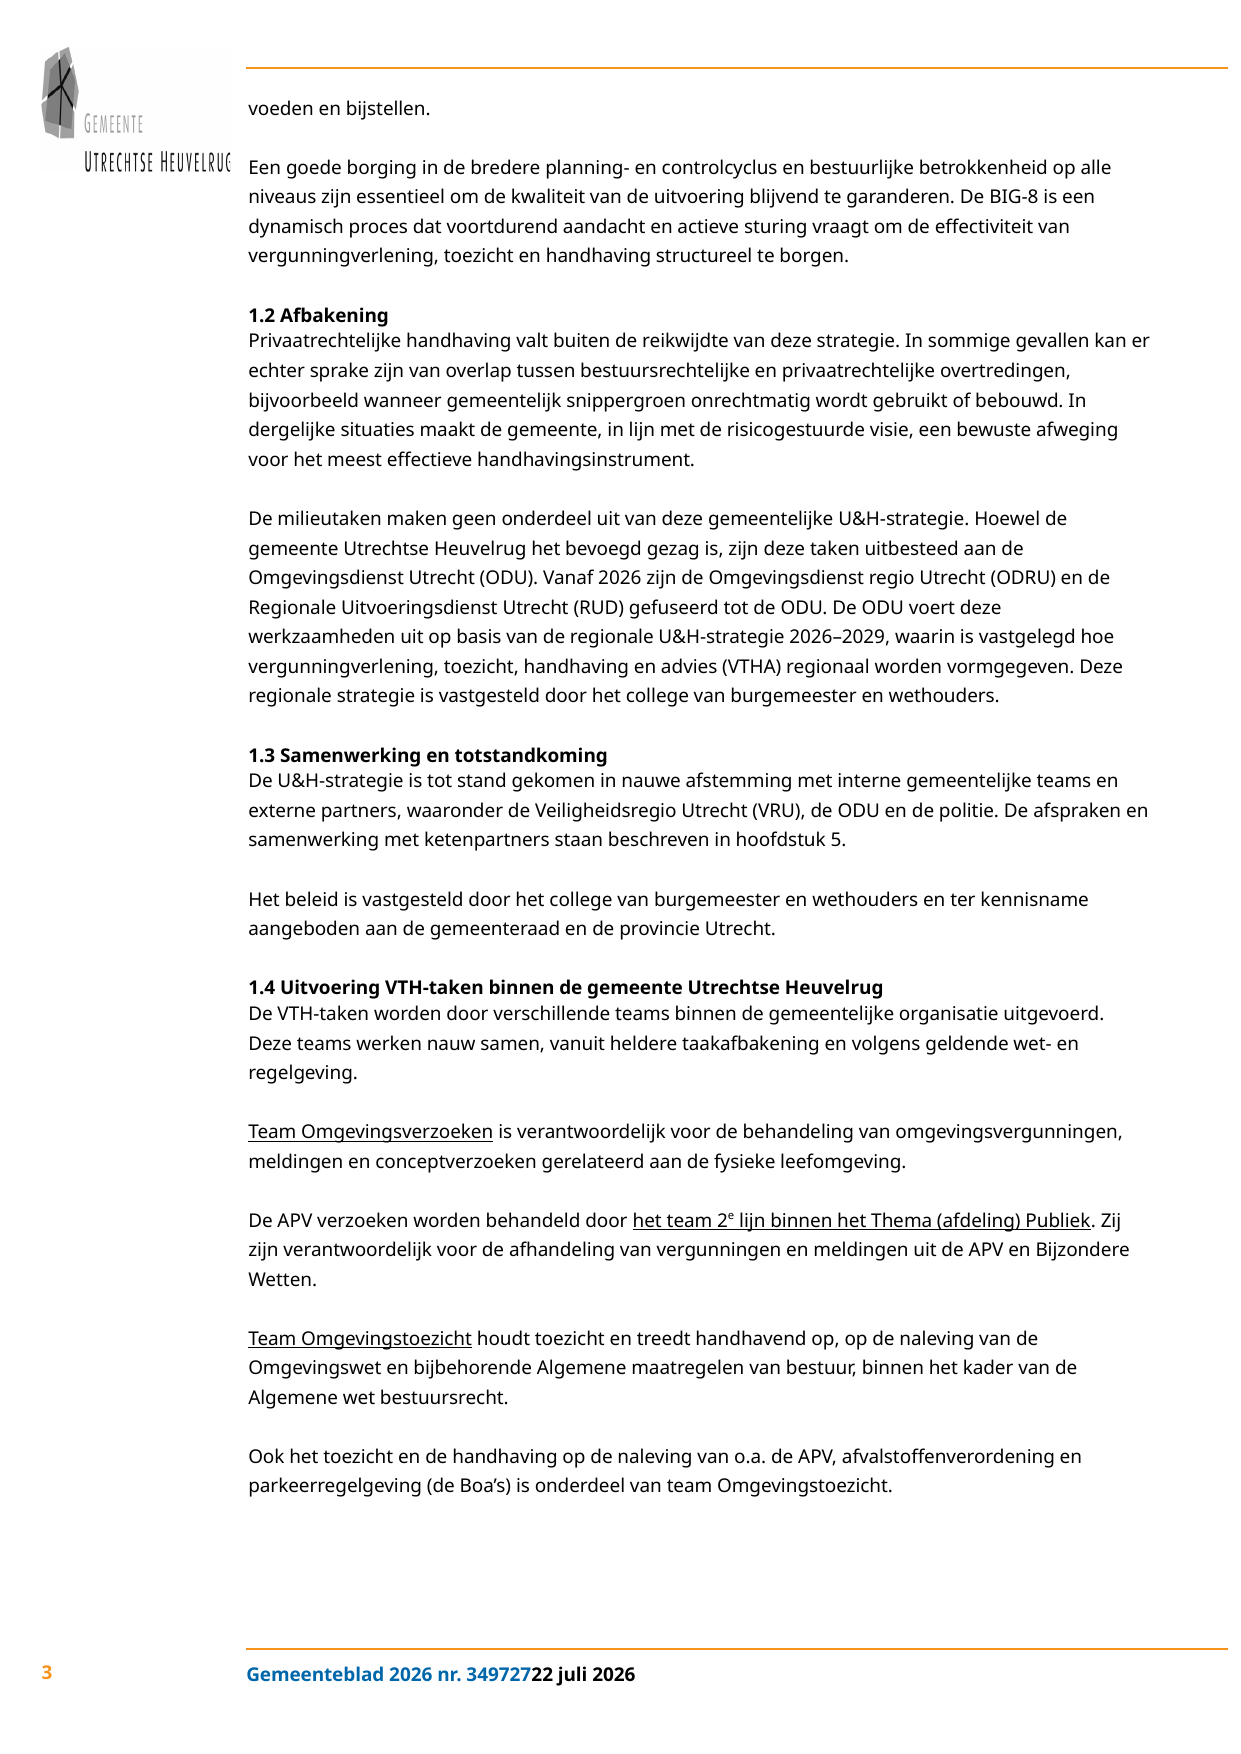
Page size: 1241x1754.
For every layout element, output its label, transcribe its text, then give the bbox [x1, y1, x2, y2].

text 1.3 Samenwerking en totstandkoming [248, 742, 1152, 767]
text 1.2 Afbakening [248, 302, 1152, 328]
text voeden en bijstellen. [248, 95, 1152, 121]
text 1.4 Uitvoering VTH-taken binnen de gemeente Utrechtse Heuvelrug [248, 974, 1152, 1000]
text De milieutaken maken geen onderdeel uit van deze gemeentelijke U&H-strategie. Hoewel de gemeente Utrechtse Heuvelrug het bevoegd gezag is, zijn deze taken uitbesteed aan de Omgevingsdienst Utrecht (ODU). Vanaf 2026 zijn de Omgevingsdienst regio Utrecht (ODRU) en de Regionale Uitvoeringsdienst Utrecht (RUD) gefuseerd tot de ODU. De ODU voert deze werkzaamheden uit op basis van de regionale U&H-strategie 2026–2029, waarin is vastgelegd hoe vergunningverlening, toezicht, handhaving en advies (VTHA) regionaal worden vormgegeven. Deze regionale strategie is vastgesteld door het college van burgemeester en wethouders. [248, 505, 1152, 708]
table_header De APV verzoeken worden behandeld door het team 2e lijn binnen het Thema (afdeling) Publiek. Zij zijn verantwoordelijk voor de afhandeling van vergunningen en meldingen uit de APV en Bijzondere Wetten. [248, 1207, 1152, 1292]
text Een goede borging in de bredere planning- en controlcyclus en bestuurlijke betrokkenheid op alle niveaus zijn essentieel om de kwaliteit van de uitvoering blijvend te garanderen. De BIG-8 is een dynamisch proces dat voortdurend aandacht en actieve sturing vraagt om de effectiviteit van vergunningverlening, toezicht en handhaving structureel te borgen. [248, 154, 1152, 268]
picture [41, 47, 231, 172]
text Het beleid is vastgesteld door het college van burgemeester en wethouders en ter kennisname aangeboden aan de gemeenteraad en de provincie Utrecht. [248, 886, 1152, 941]
table_header Team Omgevingstoezicht houdt toezicht en treedt handhavend op, op de naleving van de Omgevingswet en bijbehorende Algemene maatregelen van bestuur, binnen het kader van de Algemene wet bestuursrecht. Ook het toezicht en de handhaving op de naleving van o.a. de APV, afvalstoffenverordening en parkeerregelgeving (de Boa’s) is onderdeel van team Omgevingstoezicht. [248, 1325, 1152, 1498]
table_header Team Omgevingsverzoeken is verantwoordelijk voor de behandeling van omgevingsvergunningen, meldingen en conceptverzoeken gerelateerd aan de fysieke leefomgeving. [248, 1119, 1152, 1174]
text De U&H-strategie is tot stand gekomen in nauwe afstemming met interne gemeentelijke teams en externe partners, waaronder de Veiligheidsregio Utrecht (VRU), de ODU en de politie. De afspraken en samenwerking met ketenpartners staan beschreven in hoofdstuk 5. [248, 767, 1152, 852]
text De VTH-taken worden door verschillende teams binnen de gemeentelijke organisatie uitgevoerd. Deze teams werken nauw samen, vanuit heldere taakafbakening en volgens geldende wet- en regelgeving. [248, 1000, 1152, 1085]
text Privaatrechtelijke handhaving valt buiten de reikwijdte van deze strategie. In sommige gevallen kan er echter sprake zijn van overlap tussen bestuursrechtelijke en privaatrechtelijke overtredingen, bijvoorbeeld wanneer gemeentelijk snippergroen onrechtmatig wordt gebruikt of bebouwd. In dergelijke situaties maakt de gemeente, in lijn met de risicogestuurde visie, een bewuste afweging voor het meest effectieve handhavingsinstrument. [248, 328, 1152, 472]
